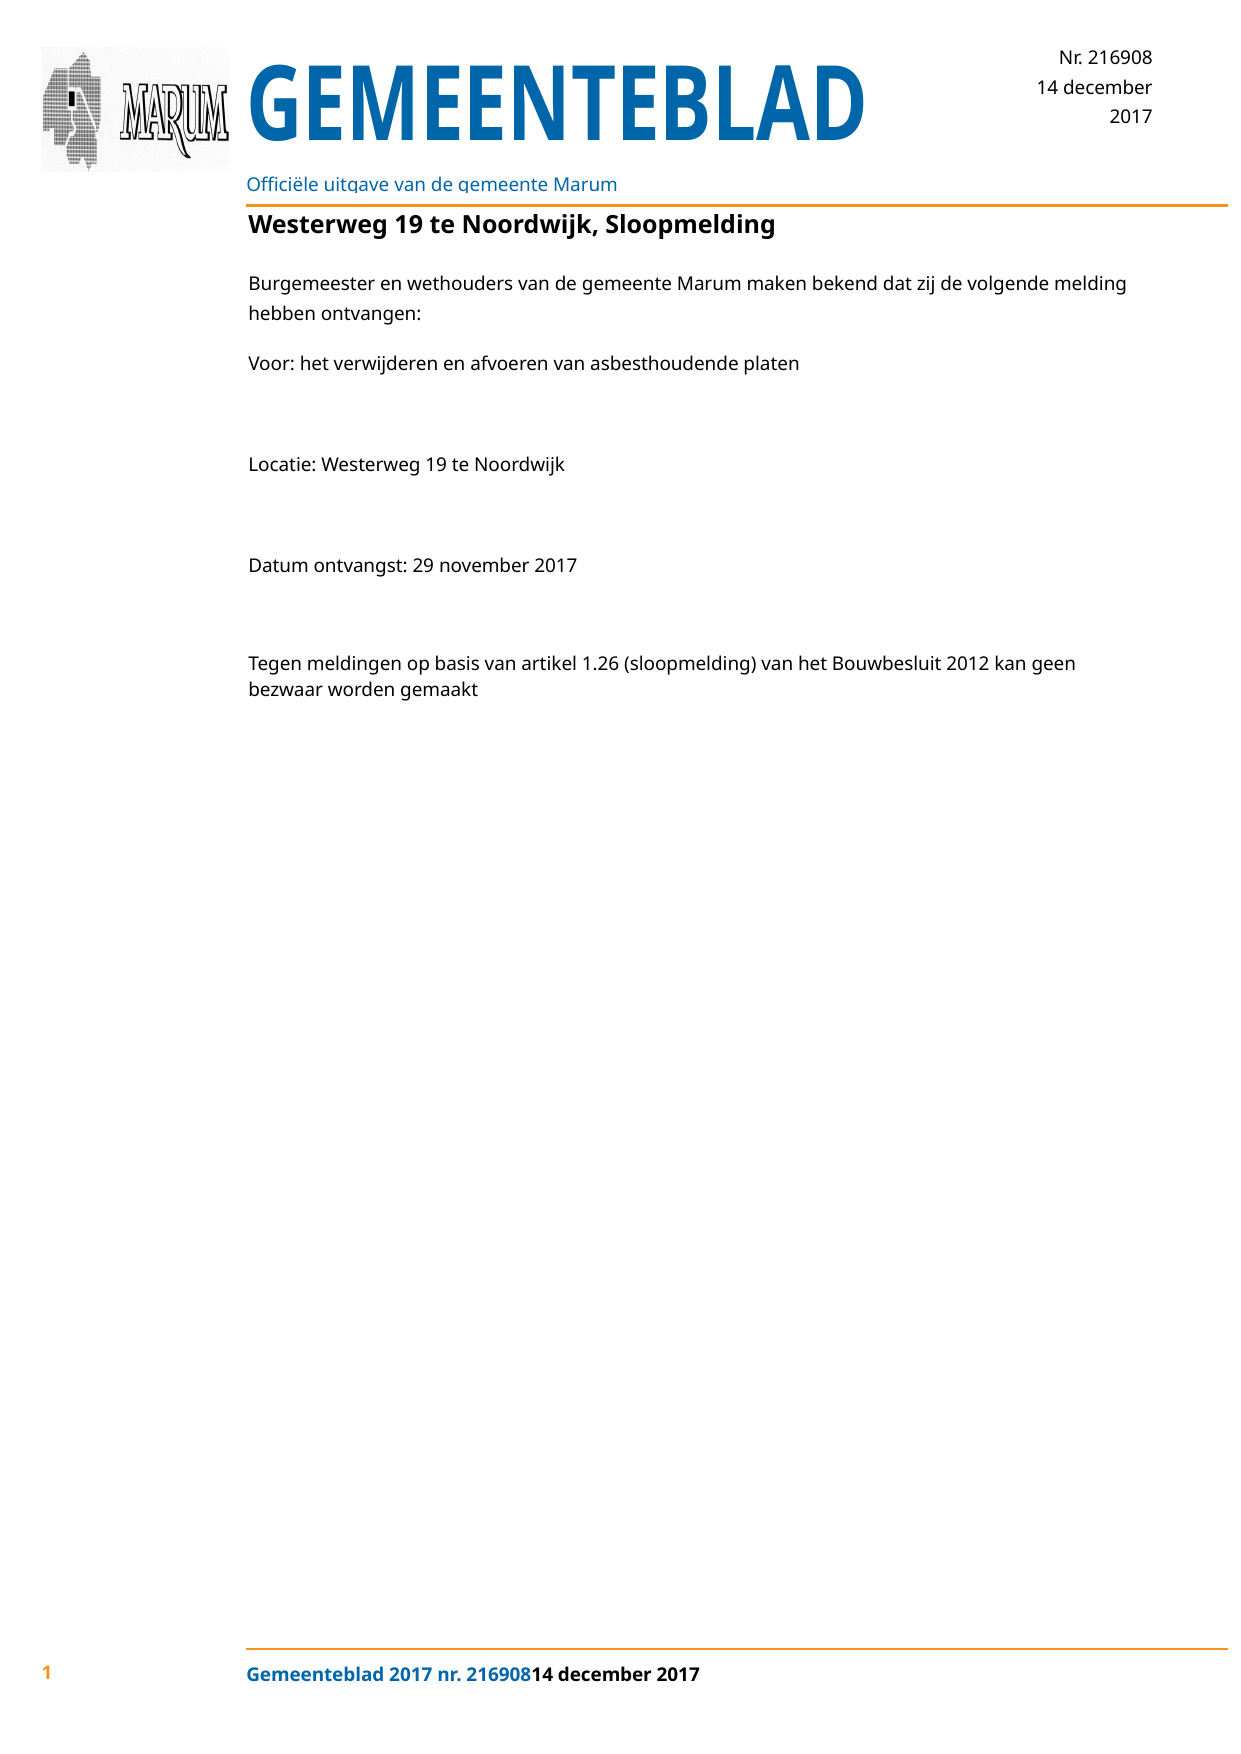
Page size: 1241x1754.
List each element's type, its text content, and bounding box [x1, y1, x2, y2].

text Burgemeester en wethouders van de gemeente Marum maken bekend dat zij de volgende melding hebben ontvangen: [248, 270, 1152, 326]
text Datum ontvangst: 29 november 2017 [248, 552, 1152, 578]
text Tegen meldingen op basis van artikel 1.26 (sloopmelding) van het Bouwbesluit 2012 kan geen bezwaar worden gemaakt [248, 650, 1152, 702]
text Westerweg 19 te Noordwijk, Sloopmelding [248, 207, 1152, 241]
text Voor: het verwijderen en afvoeren van asbesthoudende platen [248, 350, 1152, 376]
picture [41, 47, 231, 172]
text Locatie: Westerweg 19 te Noordwijk [248, 451, 1152, 477]
